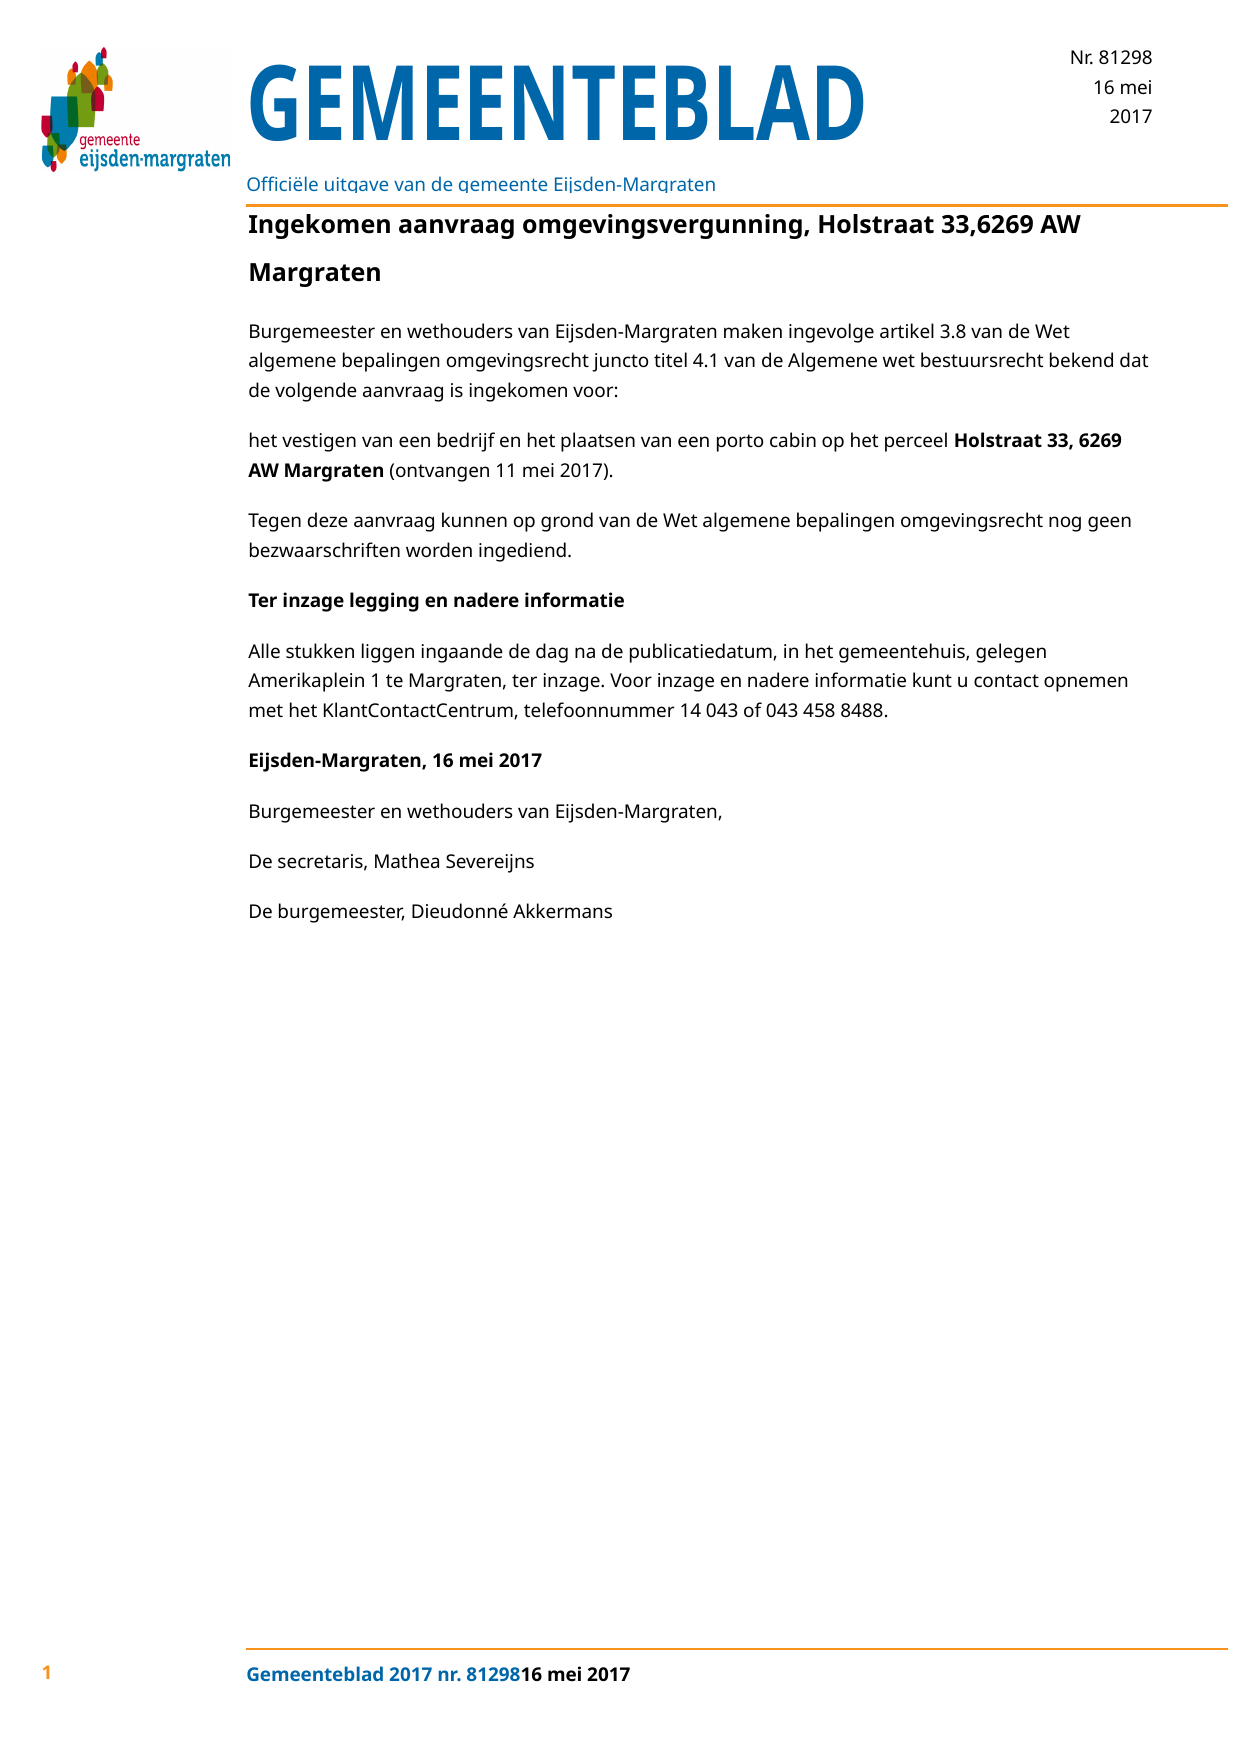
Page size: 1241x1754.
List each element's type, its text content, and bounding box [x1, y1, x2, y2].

text De secretaris, Mathea Severeijns [248, 848, 1152, 874]
text Alle stukken liggen ingaande de dag na de publicatiedatum, in het gemeentehuis, gelegen Amerikaplein 1 te Margraten, ter inzage. Voor inzage en nadere informatie kunt u contact opnemen met het KlantContactCentrum, telefoonnummer 14 043 of 043 458 8488. [248, 638, 1152, 723]
text het vestigen van een bedrijf en het plaatsen van een porto cabin op het perceel Holstraat 33, 6269 AW Margraten (ontvangen 11 mei 2017). [248, 427, 1152, 483]
text Ingekomen aanvraag omgevingsvergunning, Holstraat 33,6269 AW Margraten [248, 207, 1152, 288]
text Burgemeester en wethouders van Eijsden-Margraten maken ingevolge artikel 3.8 van de Wet algemene bepalingen omgevingsrecht juncto titel 4.1 van de Algemene wet bestuursrecht bekend dat de volgende aanvraag is ingekomen voor: [248, 318, 1152, 403]
text Eijsden-Margraten, 16 mei 2017 [248, 747, 1152, 773]
text De burgemeester, Dieudonné Akkermans [248, 899, 1152, 924]
picture [41, 47, 231, 172]
text Burgemeester en wethouders van Eijsden-Margraten, [248, 798, 1152, 824]
text Tegen deze aanvraag kunnen op grond van de Wet algemene bepalingen omgevingsrecht nog geen bezwaarschriften worden ingediend. [248, 507, 1152, 563]
text Ter inzage legging en nadere informatie [248, 587, 1152, 613]
